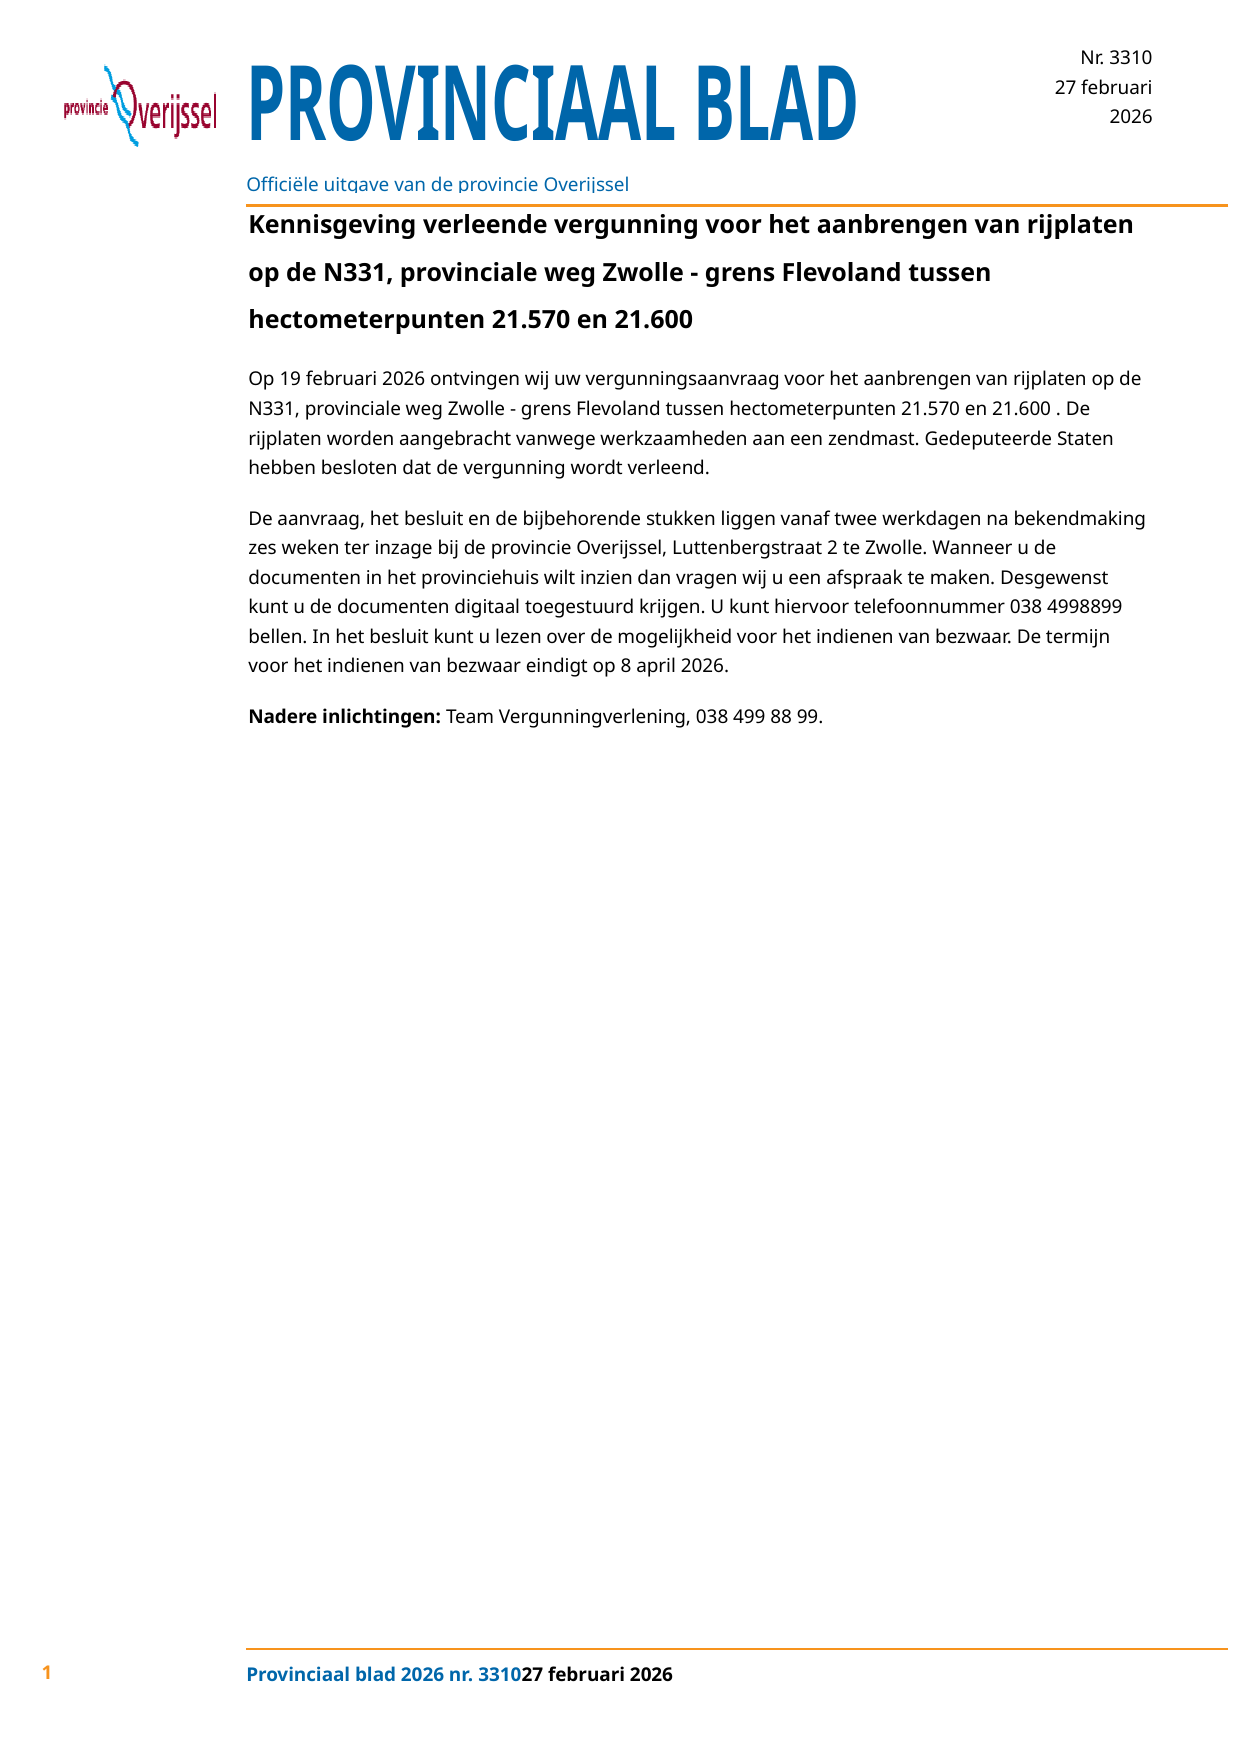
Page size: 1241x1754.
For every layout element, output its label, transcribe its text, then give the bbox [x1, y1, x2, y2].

text Op 19 februari 2026 ontvingen wij uw vergunningsaanvraag voor het aanbrengen van rijplaten op de N331, provinciale weg Zwolle - grens Flevoland tussen hectometerpunten 21.570 en 21.600 . De rijplaten worden aangebracht vanwege werkzaamheden aan een zendmast. Gedeputeerde Staten hebben besloten dat de vergunning wordt verleend. [248, 366, 1152, 480]
text Nadere inlichtingen: Team Vergunningverlening, 038 499 88 99. [248, 703, 1152, 729]
picture [41, 47, 231, 172]
text Kennisgeving verleende vergunning voor het aanbrengen van rijplaten op de N331, provinciale weg Zwolle - grens Flevoland tussen hectometerpunten 21.570 en 21.600 [248, 207, 1152, 336]
text De aanvraag, het besluit en de bijbehorende stukken liggen vanaf twee werkdagen na bekendmaking zes weken ter inzage bij de provincie Overijssel, Luttenbergstraat 2 te Zwolle. Wanneer u de documenten in het provinciehuis wilt inzien dan vragen wij u een afspraak te maken. Desgewenst kunt u de documenten digitaal toegestuurd krijgen. U kunt hiervoor telefoonnummer 038 4998899 bellen. In het besluit kunt u lezen over de mogelijkheid voor het indienen van bezwaar. De termijn voor het indienen van bezwaar eindigt op 8 april 2026. [248, 505, 1152, 678]
